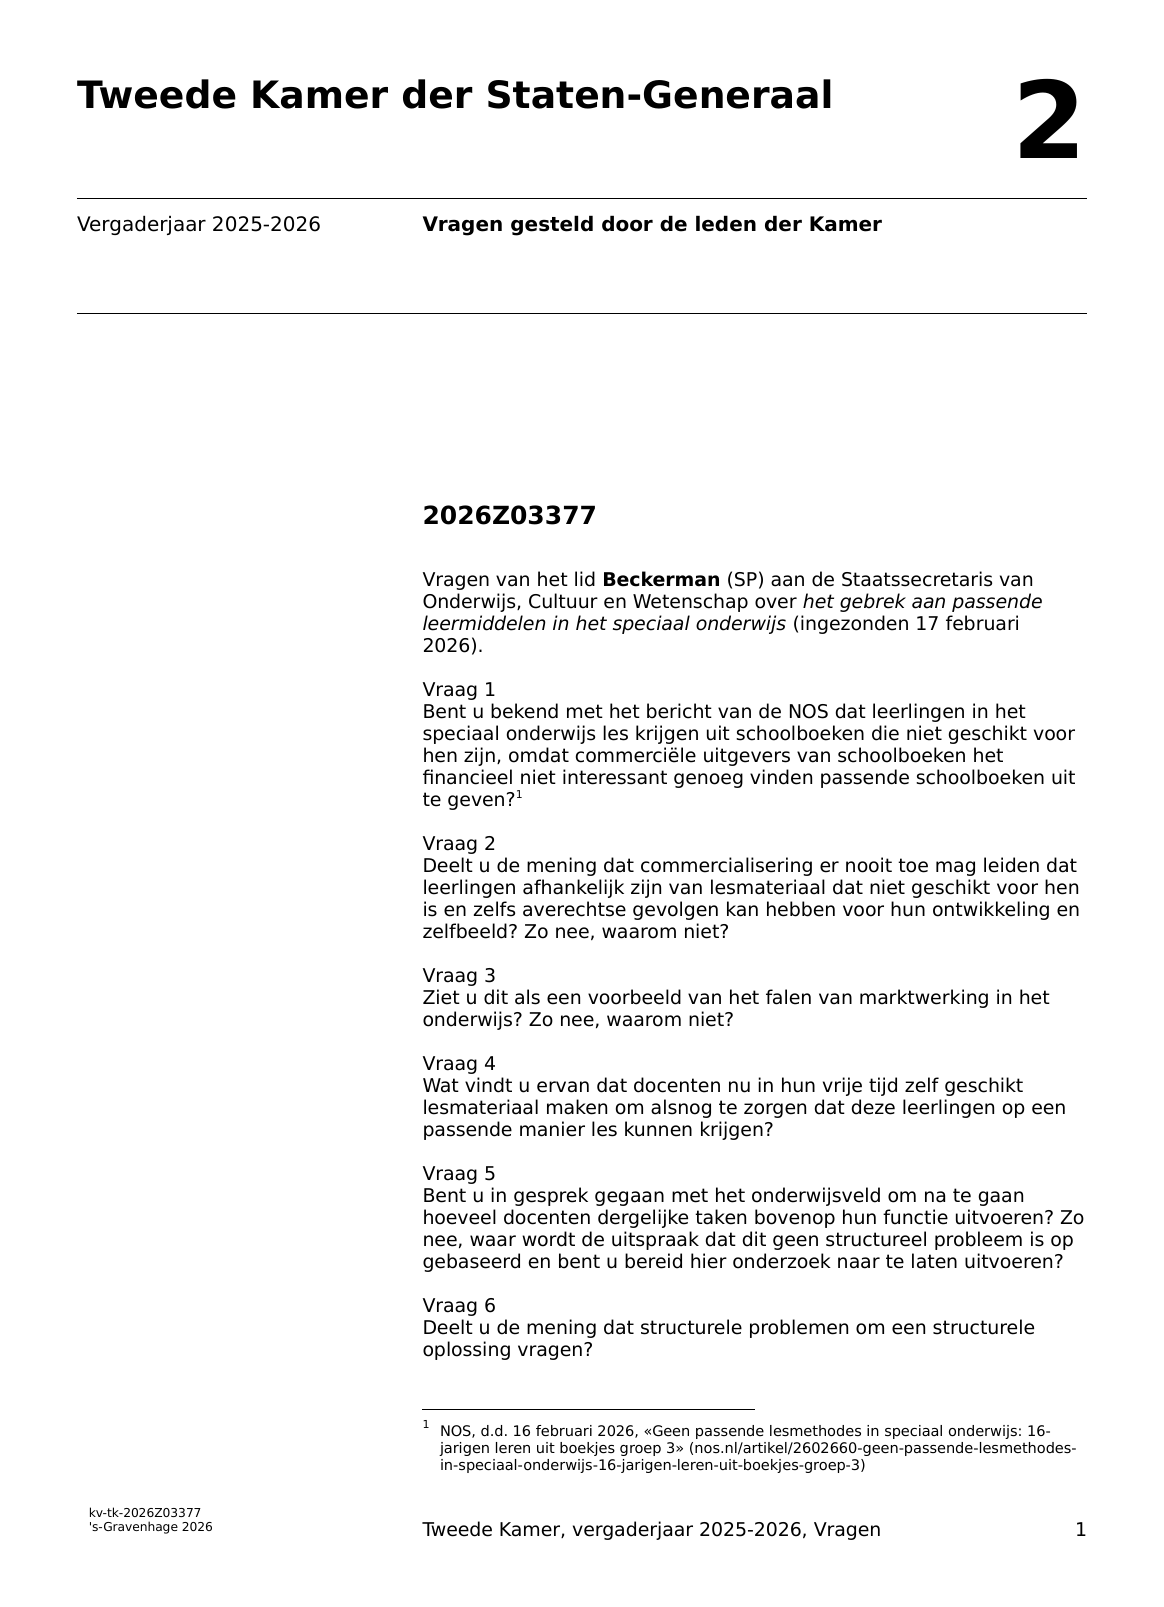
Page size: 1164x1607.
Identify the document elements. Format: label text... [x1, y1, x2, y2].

text kv-tk-2026Z03377 [88, 1506, 323, 1520]
table_header 2 [886, 59, 1087, 198]
text Deelt u de mening dat commercialisering er nooit toe mag leiden dat leerlingen afhankelijk zijn van lesmateriaal dat niet geschikt voor hen is en zelfs averechtse gevolgen kan hebben voor hun ontwikkeling en zelfbeeld? Zo nee, waarom niet? [422, 855, 1087, 943]
text 2026Z03377 [422, 501, 1087, 531]
text Bent u in gesprek gegaan met het onderwijsveld om na te gaan hoeveel docenten dergelijke taken bovenop hun functie uitvoeren? Zo nee, waar wordt de uitspraak dat dit geen structureel probleem is op gebaseerd en bent u bereid hier onderzoek naar te laten uitvoeren? [422, 1185, 1087, 1273]
text Vraag 5 [422, 1163, 1087, 1185]
text Vraag 3 [422, 965, 1087, 987]
text Deelt u de mening dat structurele problemen om een structurele oplossing vragen? [422, 1317, 1087, 1361]
table_cell Vergaderjaar 2025-2026 [77, 199, 422, 313]
table_cell Vragen gesteld door de leden der Kamer [422, 199, 1087, 313]
text Vraag 6 [422, 1295, 1087, 1317]
table_header Tweede Kamer der Staten-Generaal [77, 59, 886, 198]
text Bent u bekend met het bericht van de NOS dat leerlingen in het speciaal onderwijs les krijgen uit schoolboeken die niet geschikt voor hen zijn, omdat commerciële uitgevers van schoolboeken het financieel niet interessant genoeg vinden passende schoolboeken uit te geven? [422, 701, 1087, 811]
text Ziet u dit als een voorbeeld van het falen van marktwerking in het onderwijs? Zo nee, waarom niet? [422, 987, 1087, 1031]
text Wat vindt u ervan dat docenten nu in hun vrije tijd zelf geschikt lesmateriaal maken om alsnog te zorgen dat deze leerlingen op een passende manier les kunnen krijgen? [422, 1075, 1087, 1141]
text Vraag 2 [422, 833, 1087, 855]
text Vraag 1 [422, 679, 1087, 701]
text 's-Gravenhage 2026 [88, 1520, 323, 1534]
text Vraag 4 [422, 1053, 1087, 1075]
text Vragen van het lid Beckerman (SP) aan de Staatssecretaris van Onderwijs, Cultuur en Wetenschap over het gebrek aan passende leermiddelen in het speciaal onderwijs (ingezonden 17 februari 2026). [422, 569, 1087, 657]
text NOS, d.d. 16 februari 2026, «Geen passende lesmethodes in speciaal onderwijs: 16-jarigen leren uit boekjes groep 3» (nos.nl/artikel/2602660-geen-passende-lesmethodes-in-speciaal-onderwijs-16-jarigen-leren-uit-boekjes-groep-3) [422, 1418, 1087, 1474]
